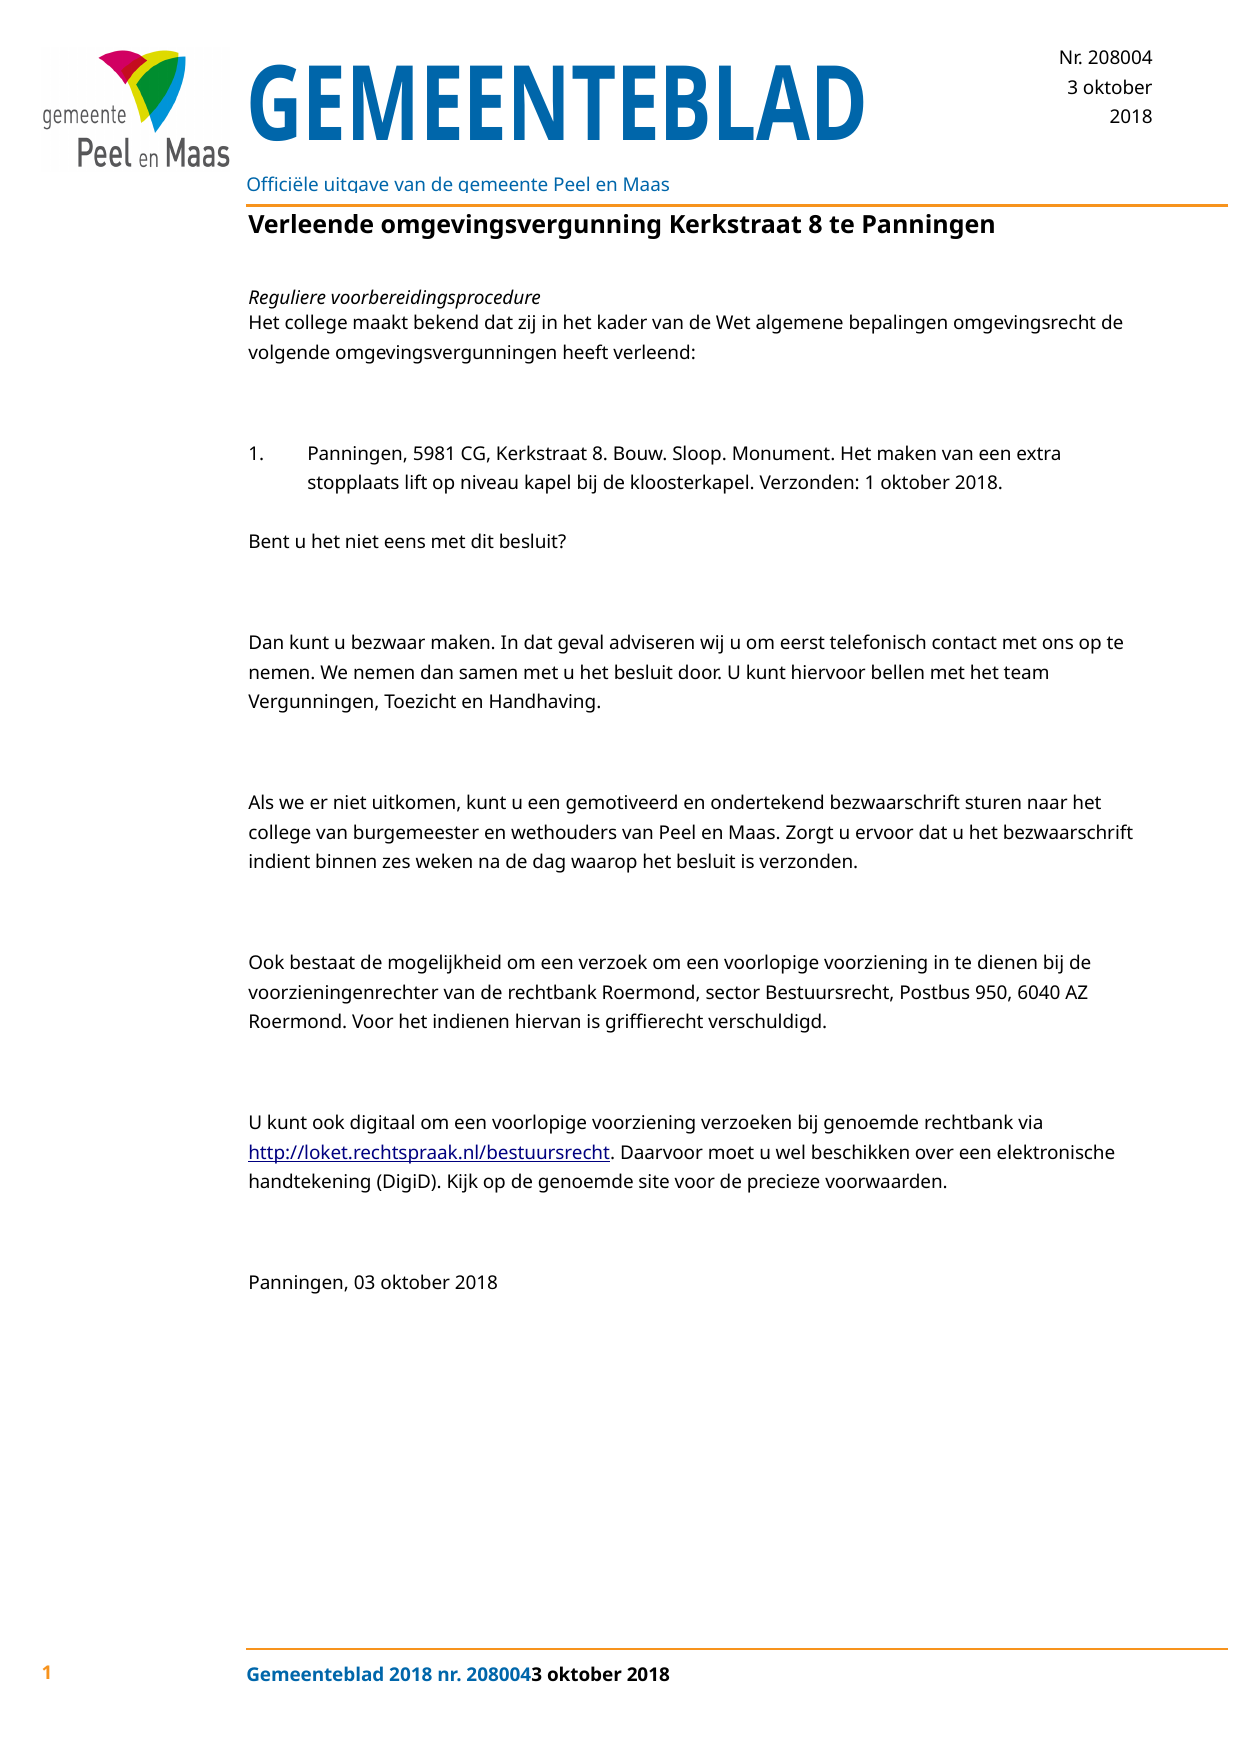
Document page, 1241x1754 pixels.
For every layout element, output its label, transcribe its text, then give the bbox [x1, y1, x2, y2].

text Reguliere voorbereidingsprocedure [248, 284, 1152, 309]
picture [41, 47, 231, 172]
text Als we er niet uitkomen, kunt u een gemotiveerd en ondertekend bezwaarschrift sturen naar het college van burgemeester en wethouders van Peel en Maas. Zorgt u ervoor dat u het bezwaarschrift indient binnen zes weken na de dag waarop het besluit is verzonden. [248, 789, 1152, 874]
text Bent u het niet eens met dit besluit? [248, 529, 1152, 554]
text Het college maakt bekend dat zij in het kader van de Wet algemene bepalingen omgevingsrecht de volgende omgevingsvergunningen heeft verleend: [248, 309, 1152, 365]
text Panningen, 03 oktober 2018 [248, 1269, 1152, 1295]
text Verleende omgevingsvergunning Kerkstraat 8 te Panningen [248, 207, 1152, 241]
text Ook bestaat de mogelijkheid om een verzoek om een voorlopige voorziening in te dienen bij de voorzieningenrechter van de rechtbank Roermond, sector Bestuursrecht, Postbus 950, 6040 AZ Roermond. Voor het indienen hiervan is griffierecht verschuldigd. [248, 949, 1152, 1034]
text U kunt ook digitaal om een voorlopige voorziening verzoeken bij genoemde rechtbank via http://loket.rechtspraak.nl/bestuursrecht. Daarvoor moet u wel beschikken over een elektronische handtekening (DigiD). Kijk op de genoemde site voor de precieze voorwaarden. [248, 1109, 1152, 1194]
text Dan kunt u bezwaar maken. In dat geval adviseren wij u om eerst telefonisch contact met ons op te nemen. We nemen dan samen met u het besluit door. U kunt hiervoor bellen met het team Vergunningen, Toezicht en Handhaving. [248, 629, 1152, 714]
list Panningen, 5981 CG, Kerkstraat 8. Bouw. Sloop. Monument. Het maken van een extra stopplaats lift op niveau kapel bij de kloosterkapel. Verzonden: 1 oktober 2018. [248, 440, 1152, 495]
